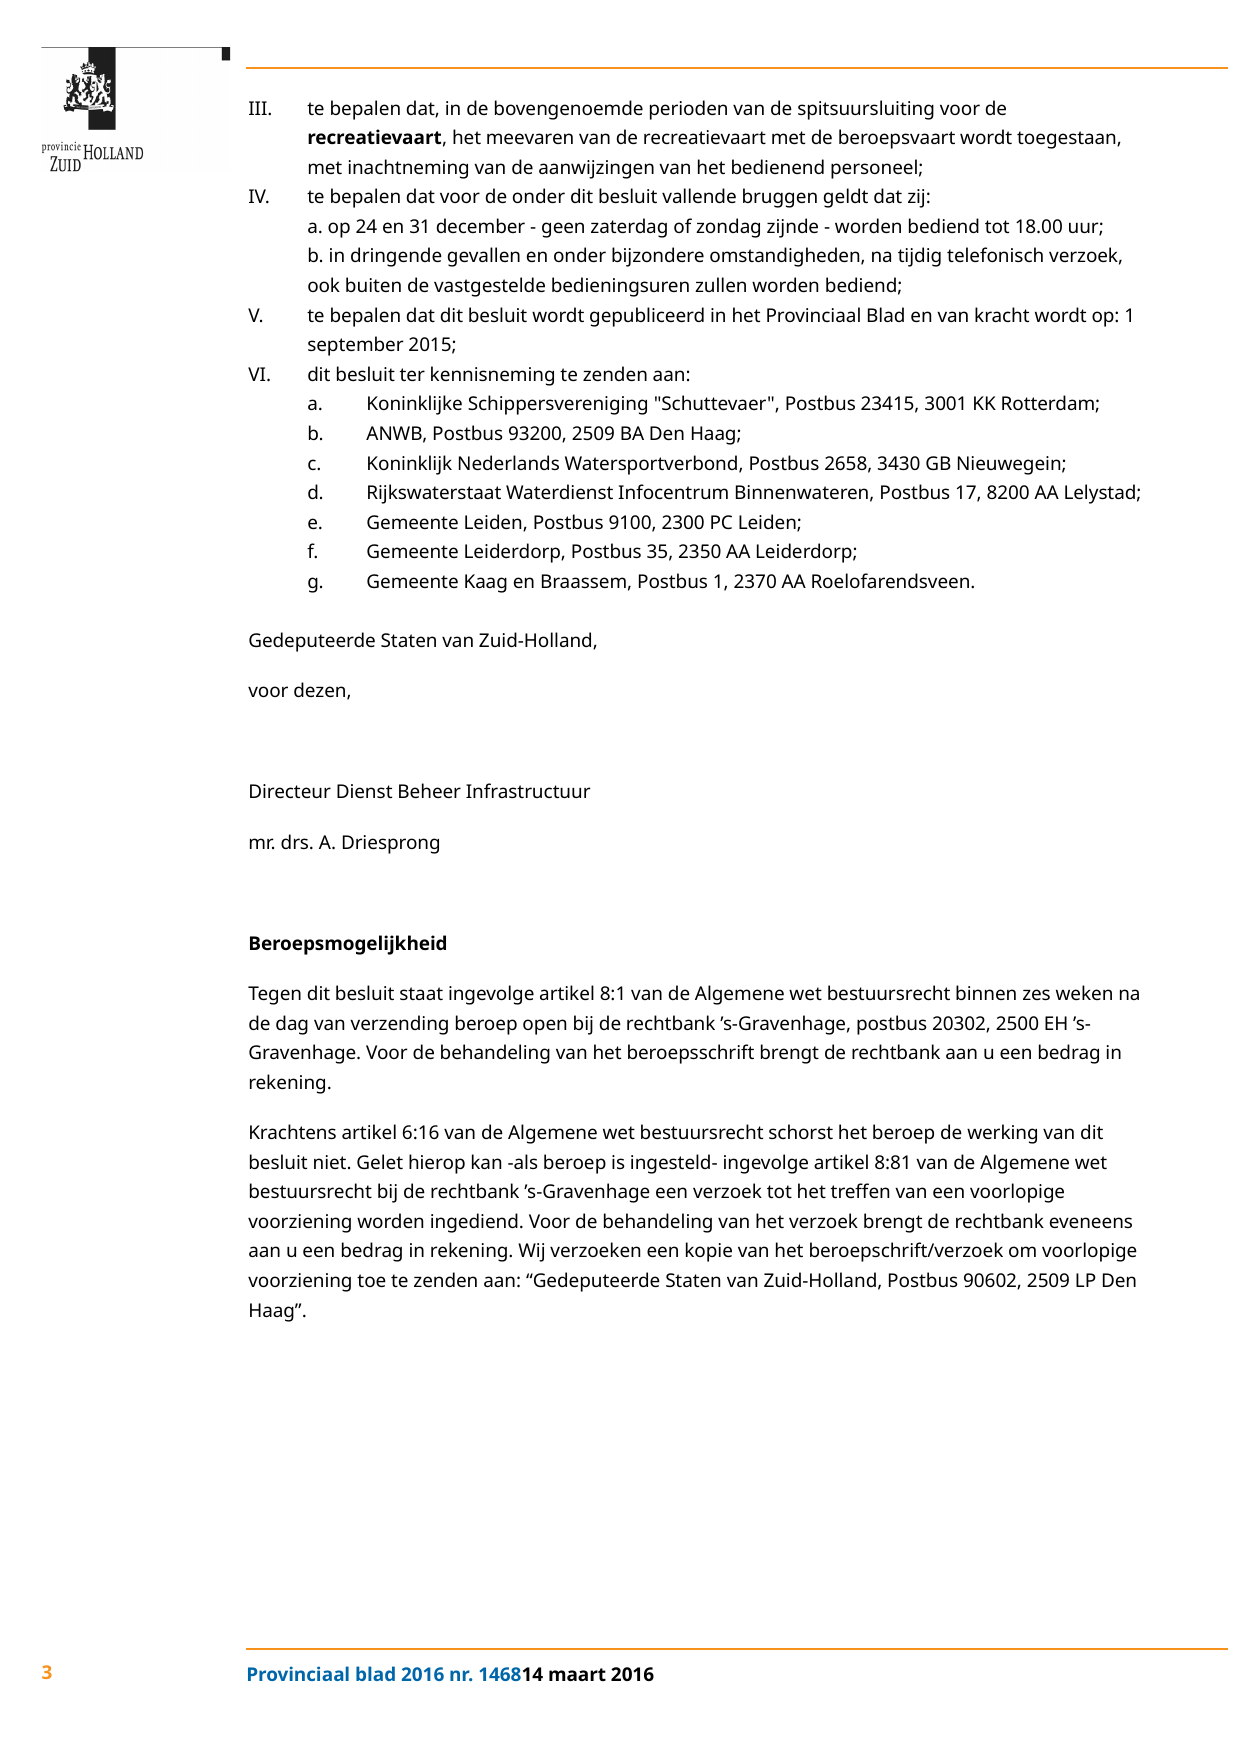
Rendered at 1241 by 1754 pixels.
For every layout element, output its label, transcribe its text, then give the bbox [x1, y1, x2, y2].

list Rijkswaterstaat Waterdienst Infocentrum Binnenwateren, Postbus 17, 8200 AA Lelystad; [307, 479, 1152, 505]
list Koninklijke Schippersvereniging "Schuttevaer", Postbus 23415, 3001 KK Rotterdam; [307, 391, 1152, 416]
picture [41, 47, 231, 172]
text Tegen dit besluit staat ingevolge artikel 8:1 van de Algemene wet bestuursrecht binnen zes weken na de dag van verzending beroep open bij de rechtbank ’s-Gravenhage, postbus 20302, 2500 EH ’s-Gravenhage. Voor de behandeling van het beroepsschrift brengt de rechtbank aan u een bedrag in rekening. [248, 980, 1152, 1095]
list dit besluit ter kennisneming te zenden aan: [248, 361, 1152, 387]
text mr. drs. A. Driesprong [248, 829, 1152, 855]
list te bepalen dat, in de bovengenoemde perioden van de spitsuursluiting voor de recreatievaart, het meevaren van de recreatievaart met de beroepsvaart wordt toegestaan, met inachtneming van de aanwijzingen van het bedienend personeel; [248, 95, 1152, 180]
list ANWB, Postbus 93200, 2509 BA Den Haag; [307, 420, 1152, 446]
list te bepalen dat voor de onder dit besluit vallende bruggen geldt dat zij: [248, 183, 1152, 209]
list a. op 24 en 31 december - geen zaterdag of zondag zijnde - worden bediend tot 18.00 uur; [248, 213, 1152, 239]
text Beroepsmogelijkheid [248, 930, 1152, 956]
list Koninklijk Nederlands Watersportverbond, Postbus 2658, 3430 GB Nieuwegein; [307, 450, 1152, 476]
text voor dezen, [248, 678, 1152, 703]
list Gemeente Leiderdorp, Postbus 35, 2350 AA Leiderdorp; [307, 538, 1152, 564]
text Directeur Dienst Beheer Infrastructuur [248, 778, 1152, 804]
text Krachtens artikel 6:16 van de Algemene wet bestuursrecht schorst het beroep de werking van dit besluit niet. Gelet hierop kan -als beroep is ingesteld- ingevolge artikel 8:81 van de Algemene wet bestuursrecht bij de rechtbank ’s-Gravenhage een verzoek tot het treffen van een voorlopige voorziening worden ingediend. Voor de behandeling van het verzoek brengt de rechtbank eveneens aan u een bedrag in rekening. Wij verzoeken een kopie van het beroepschrift/verzoek om voorlopige voorziening toe te zenden aan: “Gedeputeerde Staten van Zuid-Holland, Postbus 90602, 2509 LP Den Haag”. [248, 1119, 1152, 1323]
list Gemeente Kaag en Braassem, Postbus 1, 2370 AA Roelofarendsveen. [307, 568, 1152, 594]
list Gemeente Leiden, Postbus 9100, 2300 PC Leiden; [307, 509, 1152, 535]
list b. in dringende gevallen en onder bijzondere omstandigheden, na tijdig telefonisch verzoek, ook buiten de vastgestelde bedieningsuren zullen worden bediend; [248, 243, 1152, 298]
text Gedeputeerde Staten van Zuid-Holland, [248, 627, 1152, 653]
list te bepalen dat dit besluit wordt gepubliceerd in het Provinciaal Blad en van kracht wordt op: 1 september 2015; [248, 302, 1152, 357]
